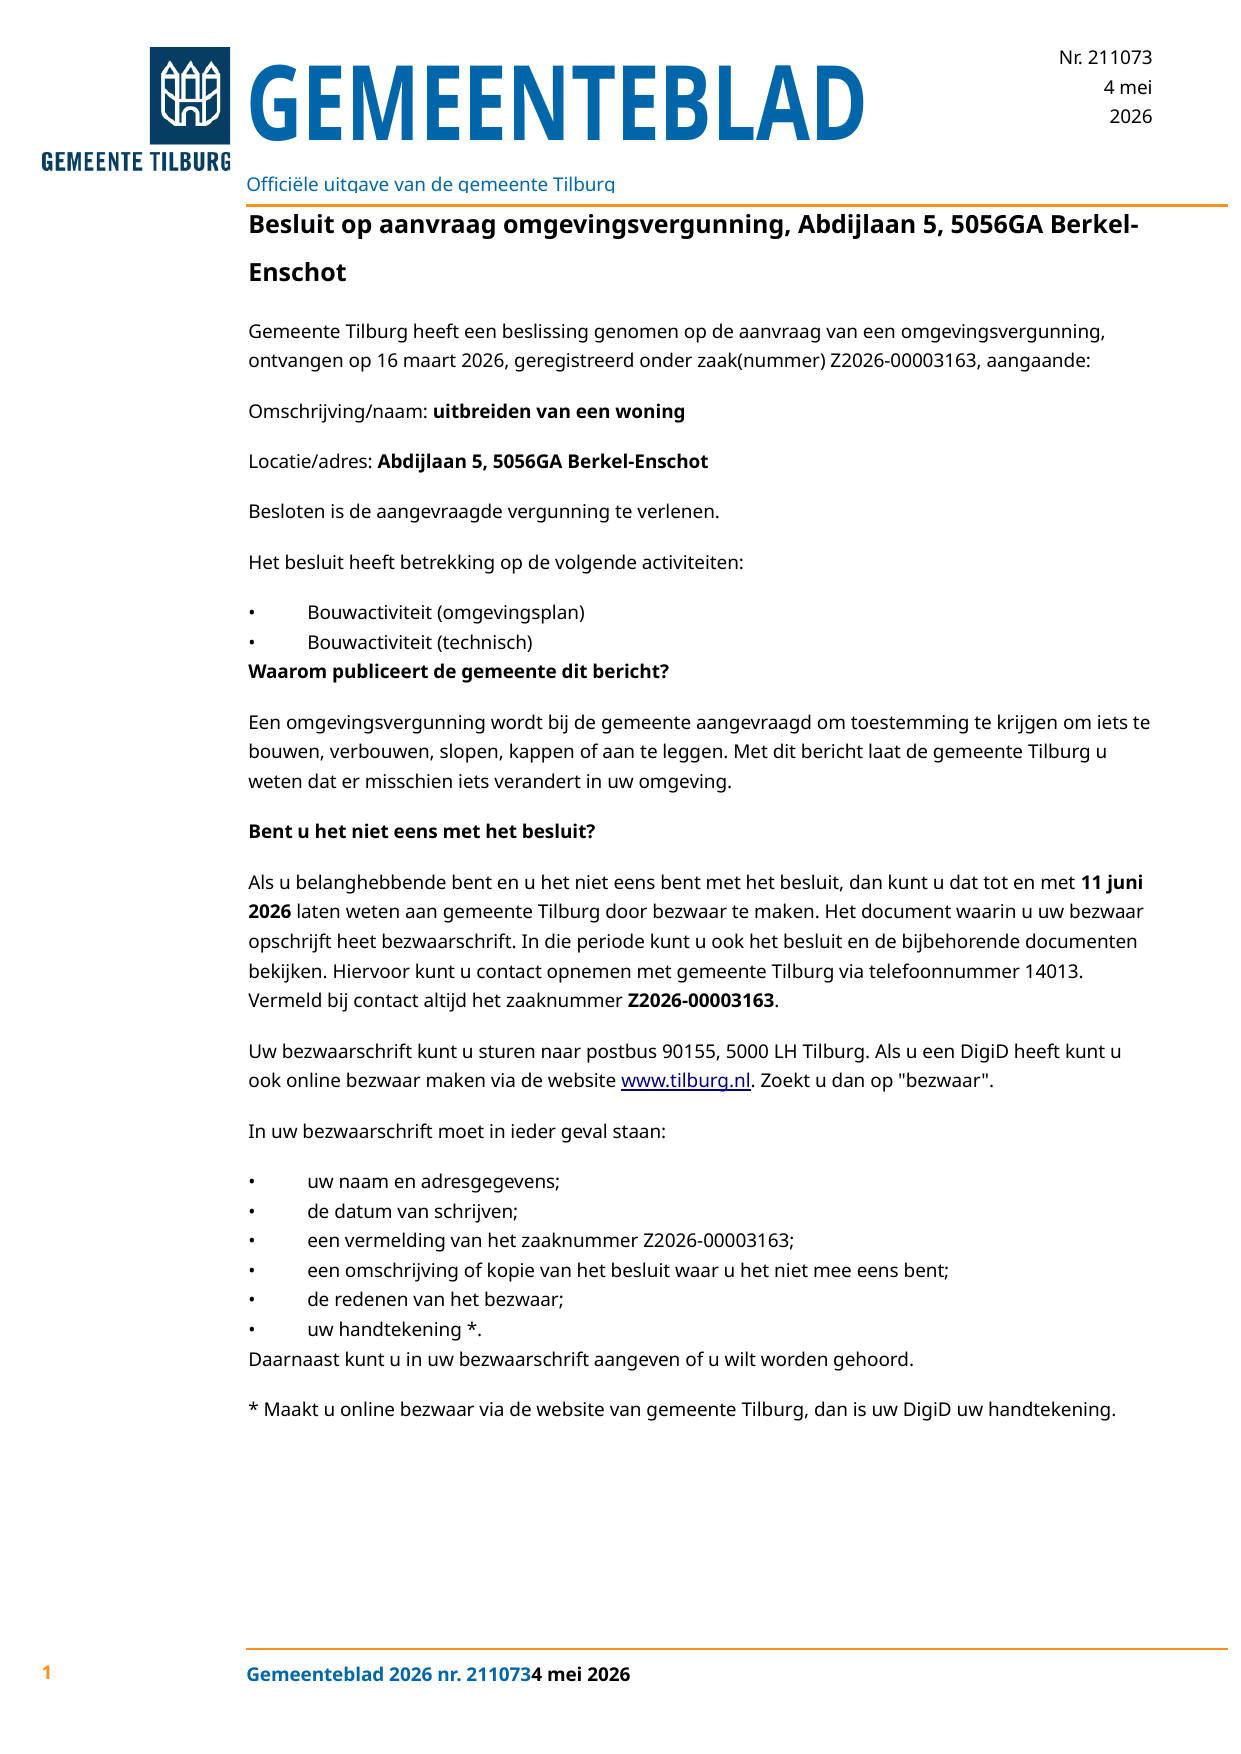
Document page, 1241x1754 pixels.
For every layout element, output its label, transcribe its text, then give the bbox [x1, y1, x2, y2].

text Daarnaast kunt u in uw bezwaarschrift aangeven of u wilt worden gehoord. [248, 1346, 1152, 1372]
text Besluit op aanvraag omgevingsvergunning, Abdijlaan 5, 5056GA Berkel-Enschot [248, 207, 1152, 288]
list een omschrijving of kopie van het besluit waar u het niet mee eens bent; [248, 1257, 1152, 1283]
list Bouwactiviteit (omgevingsplan) [248, 599, 1152, 625]
text Een omgevingsvergunning wordt bij de gemeente aangevraagd om toestemming te krijgen om iets te bouwen, verbouwen, slopen, kappen of aan te leggen. Met dit bericht laat de gemeente Tilburg u weten dat er misschien iets verandert in uw omgeving. [248, 709, 1152, 794]
list uw handtekening *. [248, 1316, 1152, 1342]
list de datum van schrijven; [248, 1198, 1152, 1224]
text Waarom publiceert de gemeente dit bericht? [248, 659, 1152, 684]
list een vermelding van het zaaknummer Z2026-00003163; [248, 1227, 1152, 1253]
text Als u belanghebbende bent en u het niet eens bent met het besluit, dan kunt u dat tot en met 11 juni 2026 laten weten aan gemeente Tilburg door bezwaar te maken. Het document waarin u uw bezwaar opschrijft heet bezwaarschrift. In die periode kunt u ook het besluit en de bijbehorende documenten bekijken. Hiervoor kunt u contact opnemen met gemeente Tilburg via telefoonnummer 14013. Vermeld bij contact altijd het zaaknummer Z2026-00003163. [248, 869, 1152, 1013]
list de redenen van het bezwaar; [248, 1287, 1152, 1312]
text Besloten is de aangevraagde vergunning te verlenen. [248, 499, 1152, 524]
text Het besluit heeft betrekking op de volgende activiteiten: [248, 549, 1152, 575]
text Locatie/adres: Abdijlaan 5, 5056GA Berkel-Enschot [248, 448, 1152, 474]
text Omschrijving/naam: uitbreiden van een woning [248, 398, 1152, 424]
text * Maakt u online bezwaar via de website van gemeente Tilburg, dan is uw DigiD uw handtekening. [248, 1396, 1152, 1422]
picture [41, 47, 231, 172]
text In uw bezwaarschrift moet in ieder geval staan: [248, 1118, 1152, 1144]
text Uw bezwaarschrift kunt u sturen naar postbus 90155, 5000 LH Tilburg. Als u een DigiD heeft kunt u ook online bezwaar maken via de website www.tilburg.nl. Zoekt u dan op "bezwaar". [248, 1038, 1152, 1093]
text Gemeente Tilburg heeft een beslissing genomen op de aanvraag van een omgevingsvergunning, ontvangen op 16 maart 2026, geregistreerd onder zaak(nummer) Z2026-00003163, aangaande: [248, 318, 1152, 373]
list uw naam en adresgegevens; [248, 1168, 1152, 1194]
text Bent u het niet eens met het besluit? [248, 819, 1152, 844]
list Bouwactiviteit (technisch) [248, 629, 1152, 655]
